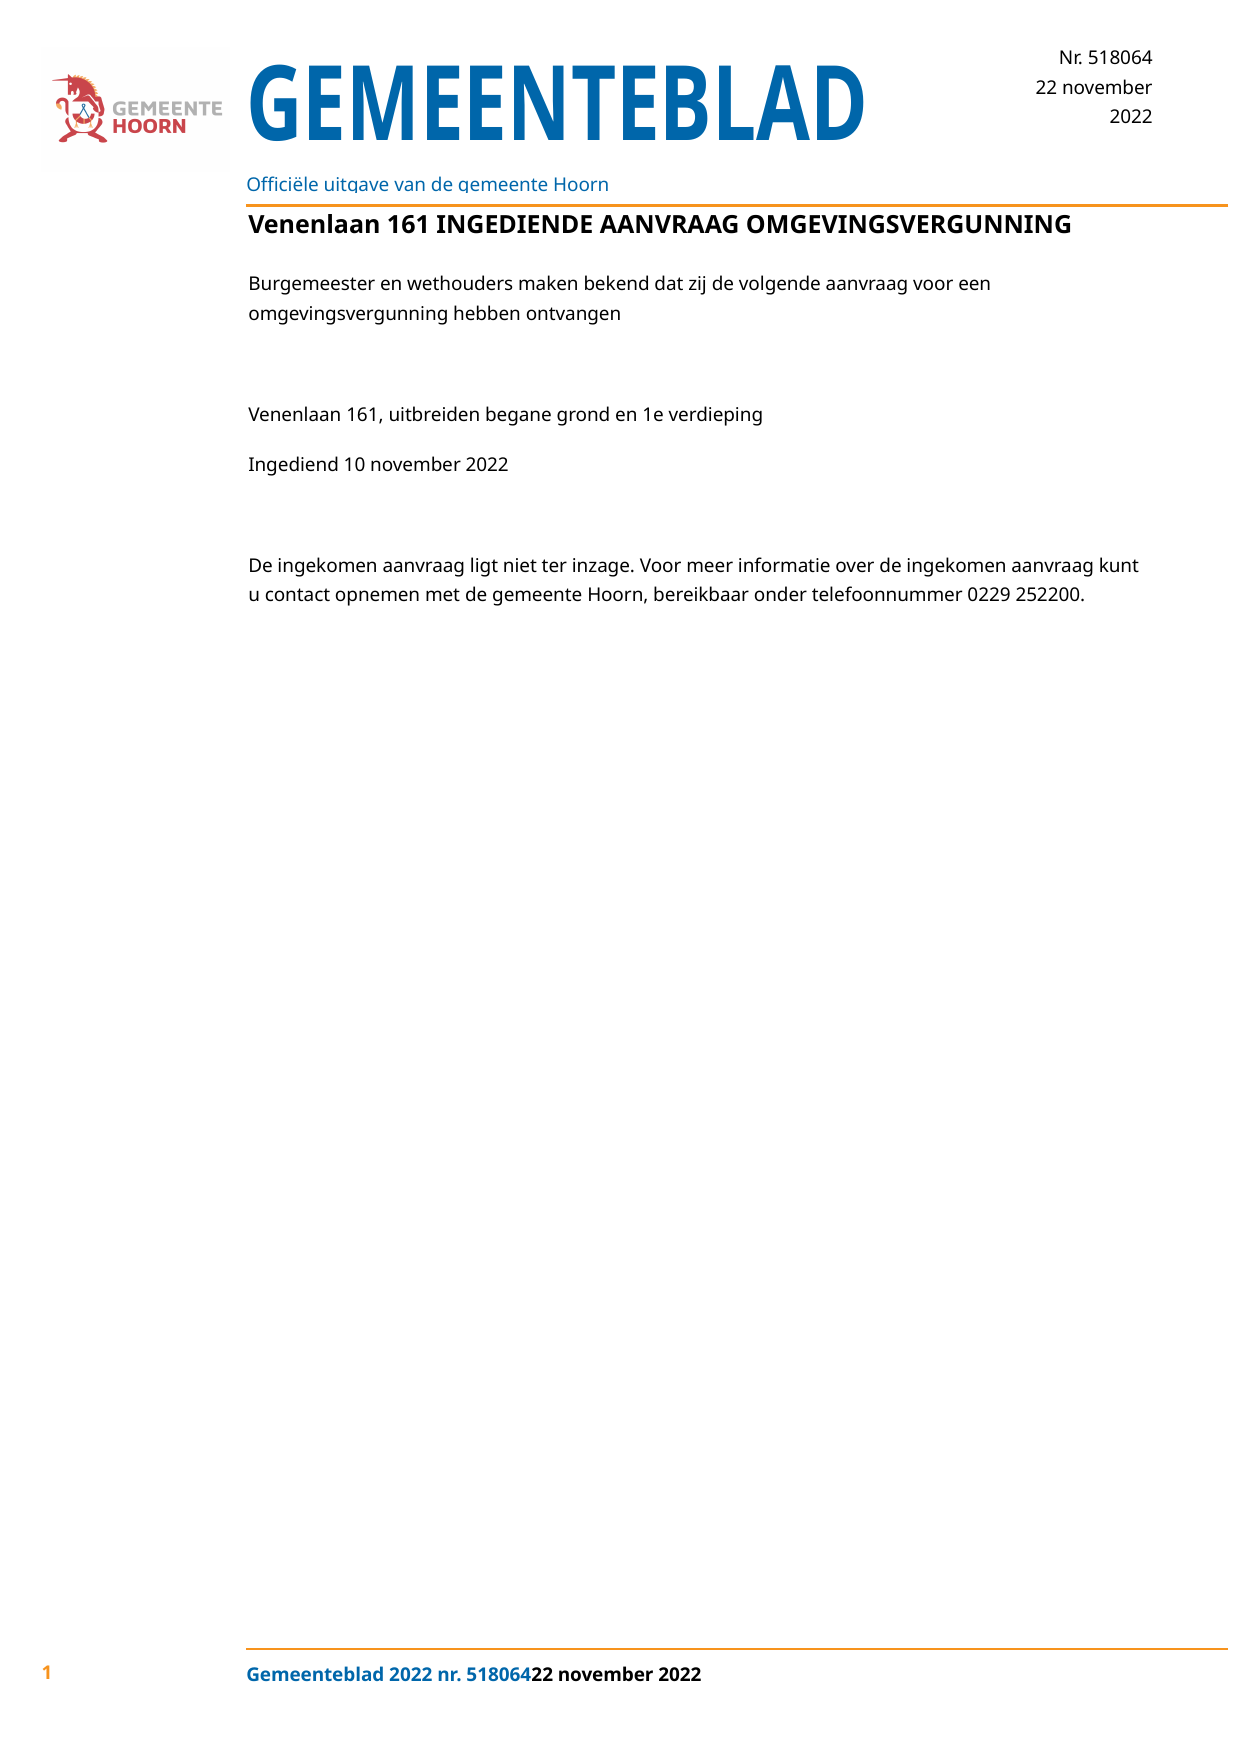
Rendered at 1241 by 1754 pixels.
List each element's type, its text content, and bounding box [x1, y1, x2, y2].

text Burgemeester en wethouders maken bekend dat zij de volgende aanvraag voor een omgevingsvergunning hebben ontvangen [248, 270, 1152, 326]
text De ingekomen aanvraag ligt niet ter inzage. Voor meer informatie over de ingekomen aanvraag kunt u contact opnemen met de gemeente Hoorn, bereikbaar onder telefoonnummer 0229 252200. [248, 552, 1152, 607]
text Venenlaan 161 INGEDIENDE AANVRAAG OMGEVINGSVERGUNNING [248, 207, 1152, 241]
picture [41, 47, 231, 172]
text Ingediend 10 november 2022 [248, 451, 1152, 477]
text Venenlaan 161, uitbreiden begane grond en 1e verdieping [248, 401, 1152, 426]
